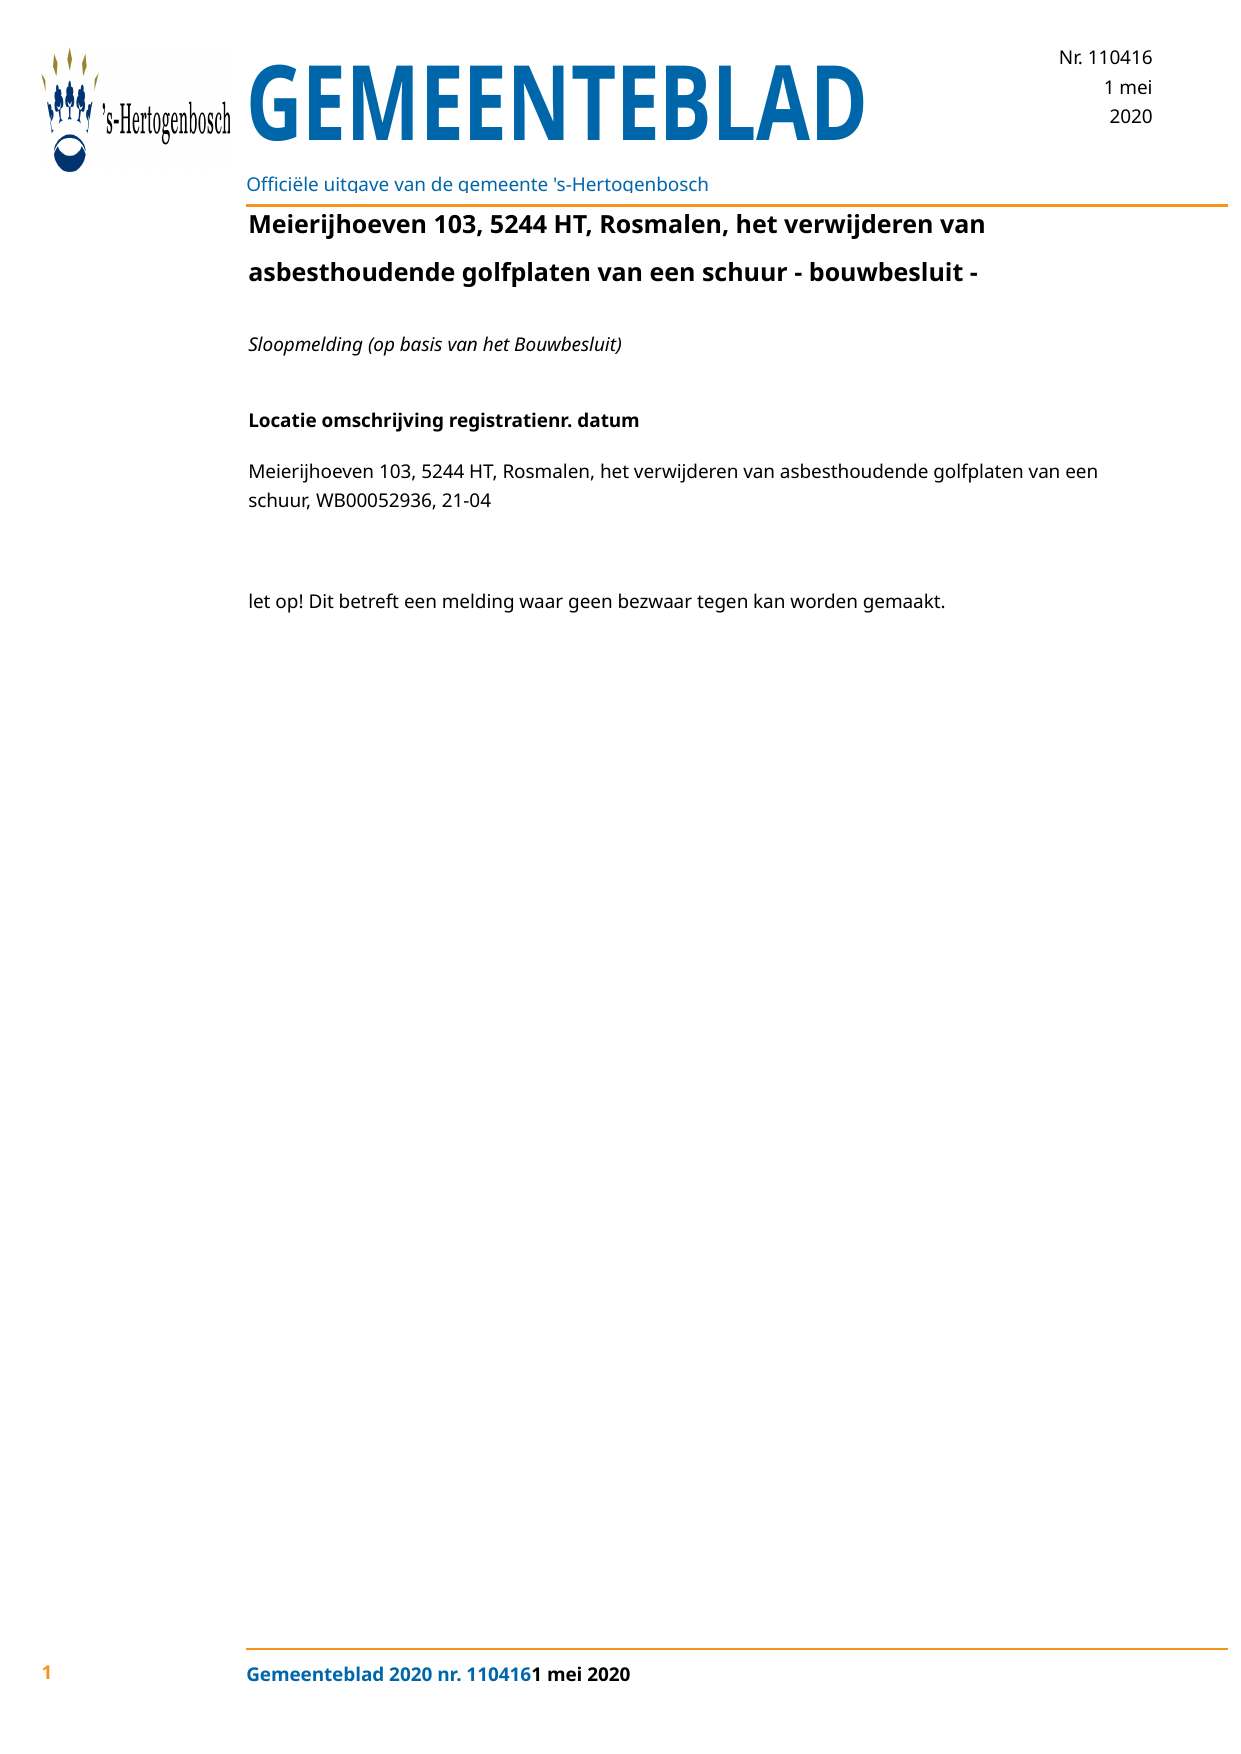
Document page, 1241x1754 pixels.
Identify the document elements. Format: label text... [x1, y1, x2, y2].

text Meierijhoeven 103, 5244 HT, Rosmalen, het verwijderen van asbesthoudende golfplaten van een schuur, WB00052936, 21-04 [248, 458, 1152, 513]
text let op! Dit betreft een melding waar geen bezwaar tegen kan worden gemaakt. [248, 588, 1152, 614]
picture [41, 47, 231, 172]
text Meierijhoeven 103, 5244 HT, Rosmalen, het verwijderen van asbesthoudende golfplaten van een schuur - bouwbesluit - [248, 207, 1152, 288]
text Sloopmelding (op basis van het Bouwbesluit) [248, 331, 1152, 357]
text Locatie omschrijving registratienr. datum [248, 408, 1152, 433]
